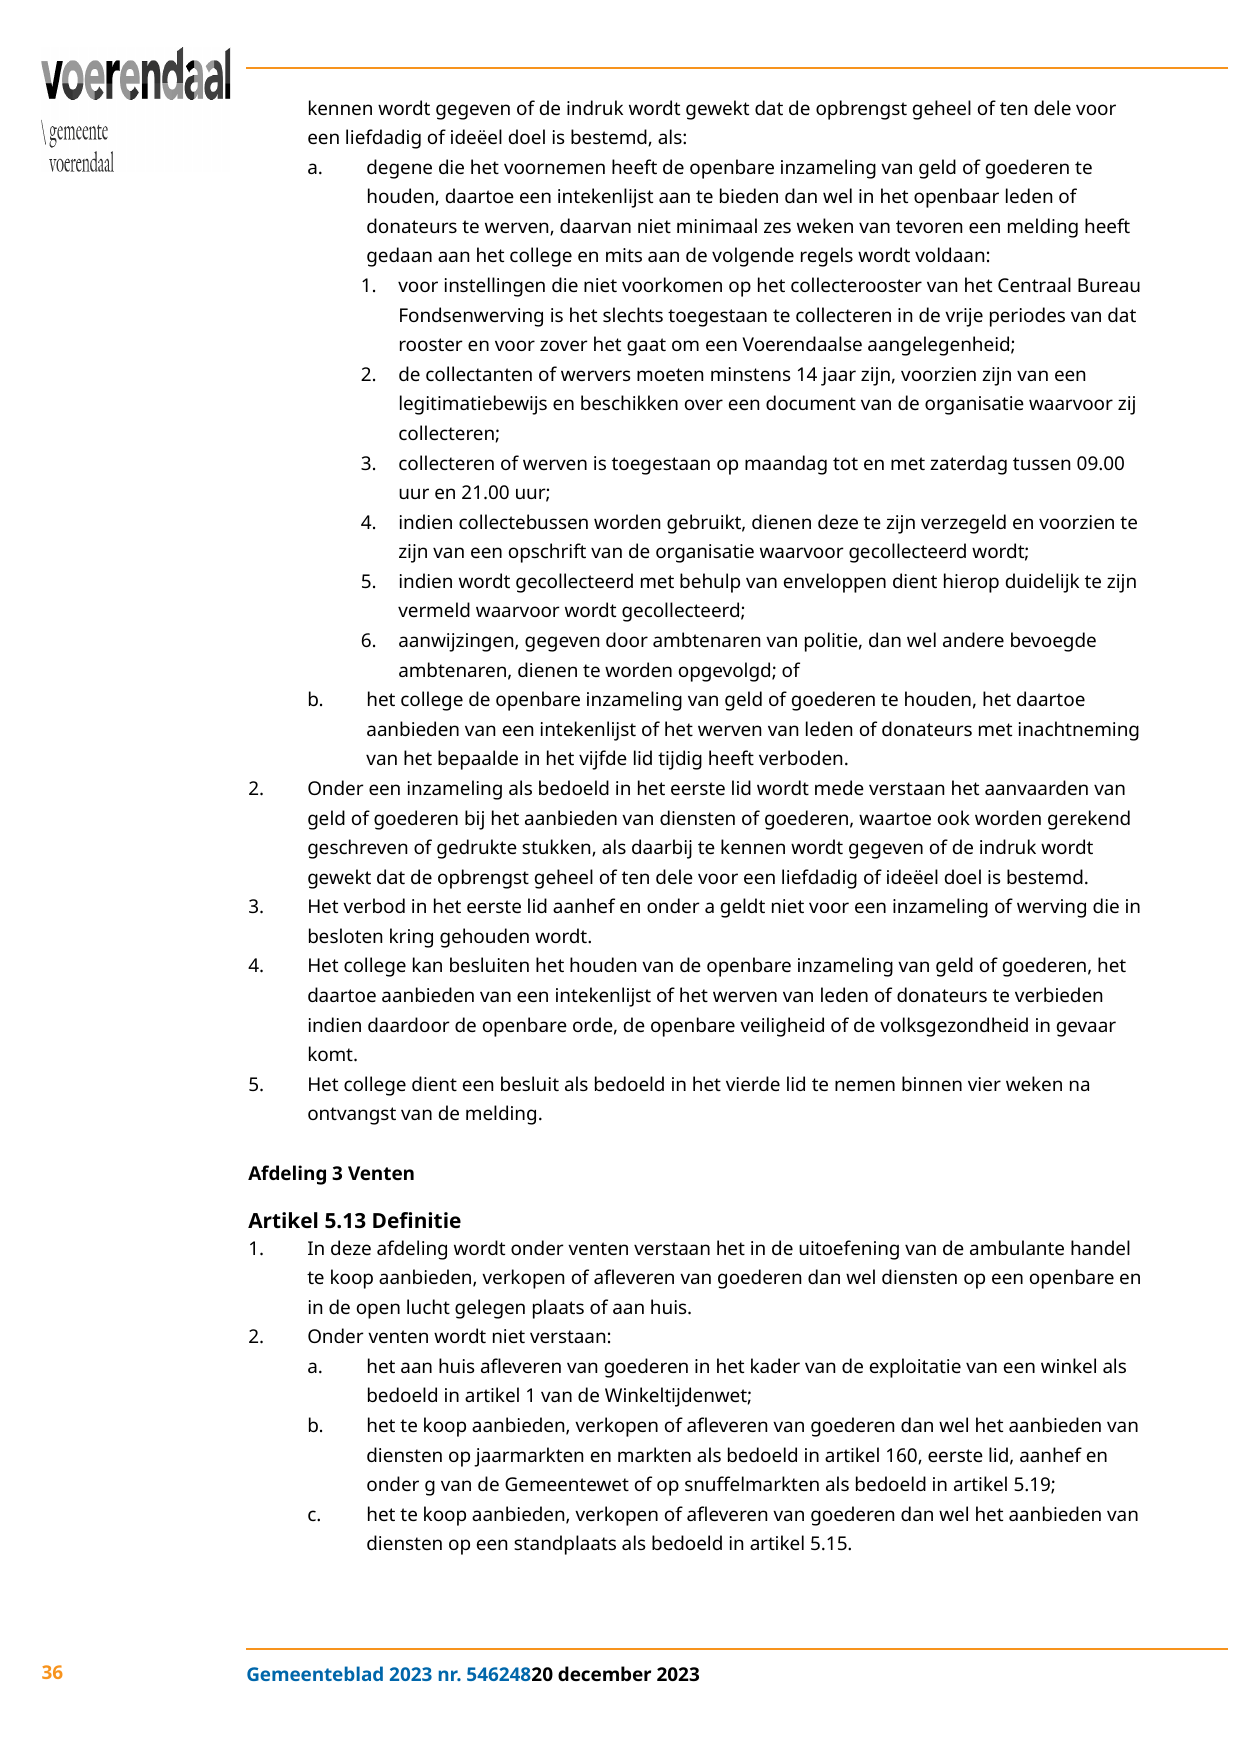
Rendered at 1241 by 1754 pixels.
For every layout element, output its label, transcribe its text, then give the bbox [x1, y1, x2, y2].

text Afdeling 3 Venten [248, 1160, 1152, 1186]
list Onder venten wordt niet verstaan: [248, 1323, 1152, 1349]
list het te koop aanbieden, verkopen of afleveren van goederen dan wel het aanbieden van diensten op een standplaats als bedoeld in artikel 5.15. [307, 1501, 1152, 1556]
list het aan huis afleveren van goederen in het kader van de exploitatie van een winkel als bedoeld in artikel 1 van de Winkeltijdenwet; [307, 1353, 1152, 1408]
list collecteren of werven is toegestaan op maandag tot en met zaterdag tussen 09.00 uur en 21.00 uur; [361, 450, 1152, 505]
list het college de openbare inzameling van geld of goederen te houden, het daartoe aanbieden van een intekenlijst of het werven van leden of donateurs met inachtneming van het bepaalde in het vijfde lid tijdig heeft verboden. [307, 686, 1152, 771]
list Het verbod in het eerste lid aanhef en onder a geldt niet voor een inzameling of werving die in besloten kring gehouden wordt. [248, 893, 1152, 949]
list Onder een inzameling als bedoeld in het eerste lid wordt mede verstaan het aanvaarden van geld of goederen bij het aanbieden van diensten of goederen, waartoe ook worden gerekend geschreven of gedrukte stukken, als daarbij te kennen wordt gegeven of de indruk wordt gewekt dat de opbrengst geheel of ten dele voor een liefdadig of ideëel doel is bestemd. [248, 775, 1152, 890]
list kennen wordt gegeven of de indruk wordt gewekt dat de opbrengst geheel of ten dele voor een liefdadig of ideëel doel is bestemd, als: [248, 95, 1152, 150]
list de collectanten of wervers moeten minstens 14 jaar zijn, voorzien zijn van een legitimatiebewijs en beschikken over een document van de organisatie waarvoor zij collecteren; [361, 361, 1152, 446]
list In deze afdeling wordt onder venten verstaan het in de uitoefening van de ambulante handel te koop aanbieden, verkopen of afleveren van goederen dan wel diensten op een openbare en in de open lucht gelegen plaats of aan huis. [248, 1235, 1152, 1320]
picture [41, 47, 231, 172]
list het te koop aanbieden, verkopen of afleveren van goederen dan wel het aanbieden van diensten op jaarmarkten en markten als bedoeld in artikel 160, eerste lid, aanhef en onder g van de Gemeentewet of op snuffelmarkten als bedoeld in artikel 5.19; [307, 1412, 1152, 1497]
text Artikel 5.13 Definitie [248, 1206, 1152, 1235]
list Het college dient een besluit als bedoeld in het vierde lid te nemen binnen vier weken na ontvangst van de melding. [248, 1071, 1152, 1126]
list Het college kan besluiten het houden van de openbare inzameling van geld of goederen, het daartoe aanbieden van een intekenlijst of het werven van leden of donateurs te verbieden indien daardoor de openbare orde, de openbare veiligheid of de volksgezondheid in gevaar komt. [248, 953, 1152, 1067]
list indien collectebussen worden gebruikt, dienen deze te zijn verzegeld en voorzien te zijn van een opschrift van de organisatie waarvoor gecollecteerd wordt; [361, 509, 1152, 564]
list degene die het voornemen heeft de openbare inzameling van geld of goederen te houden, daartoe een intekenlijst aan te bieden dan wel in het openbaar leden of donateurs te werven, daarvan niet minimaal zes weken van tevoren een melding heeft gedaan aan het college en mits aan de volgende regels wordt voldaan: [307, 154, 1152, 268]
list indien wordt gecollecteerd met behulp van enveloppen dient hierop duidelijk te zijn vermeld waarvoor wordt gecollecteerd; [361, 568, 1152, 623]
list aanwijzingen, gegeven door ambtenaren van politie, dan wel andere bevoegde ambtenaren, dienen te worden opgevolgd; of [361, 627, 1152, 683]
list voor instellingen die niet voorkomen op het collecterooster van het Centraal Bureau Fondsenwerving is het slechts toegestaan te collecteren in de vrije periodes van dat rooster en voor zover het gaat om een Voerendaalse aangelegenheid; [361, 272, 1152, 357]
